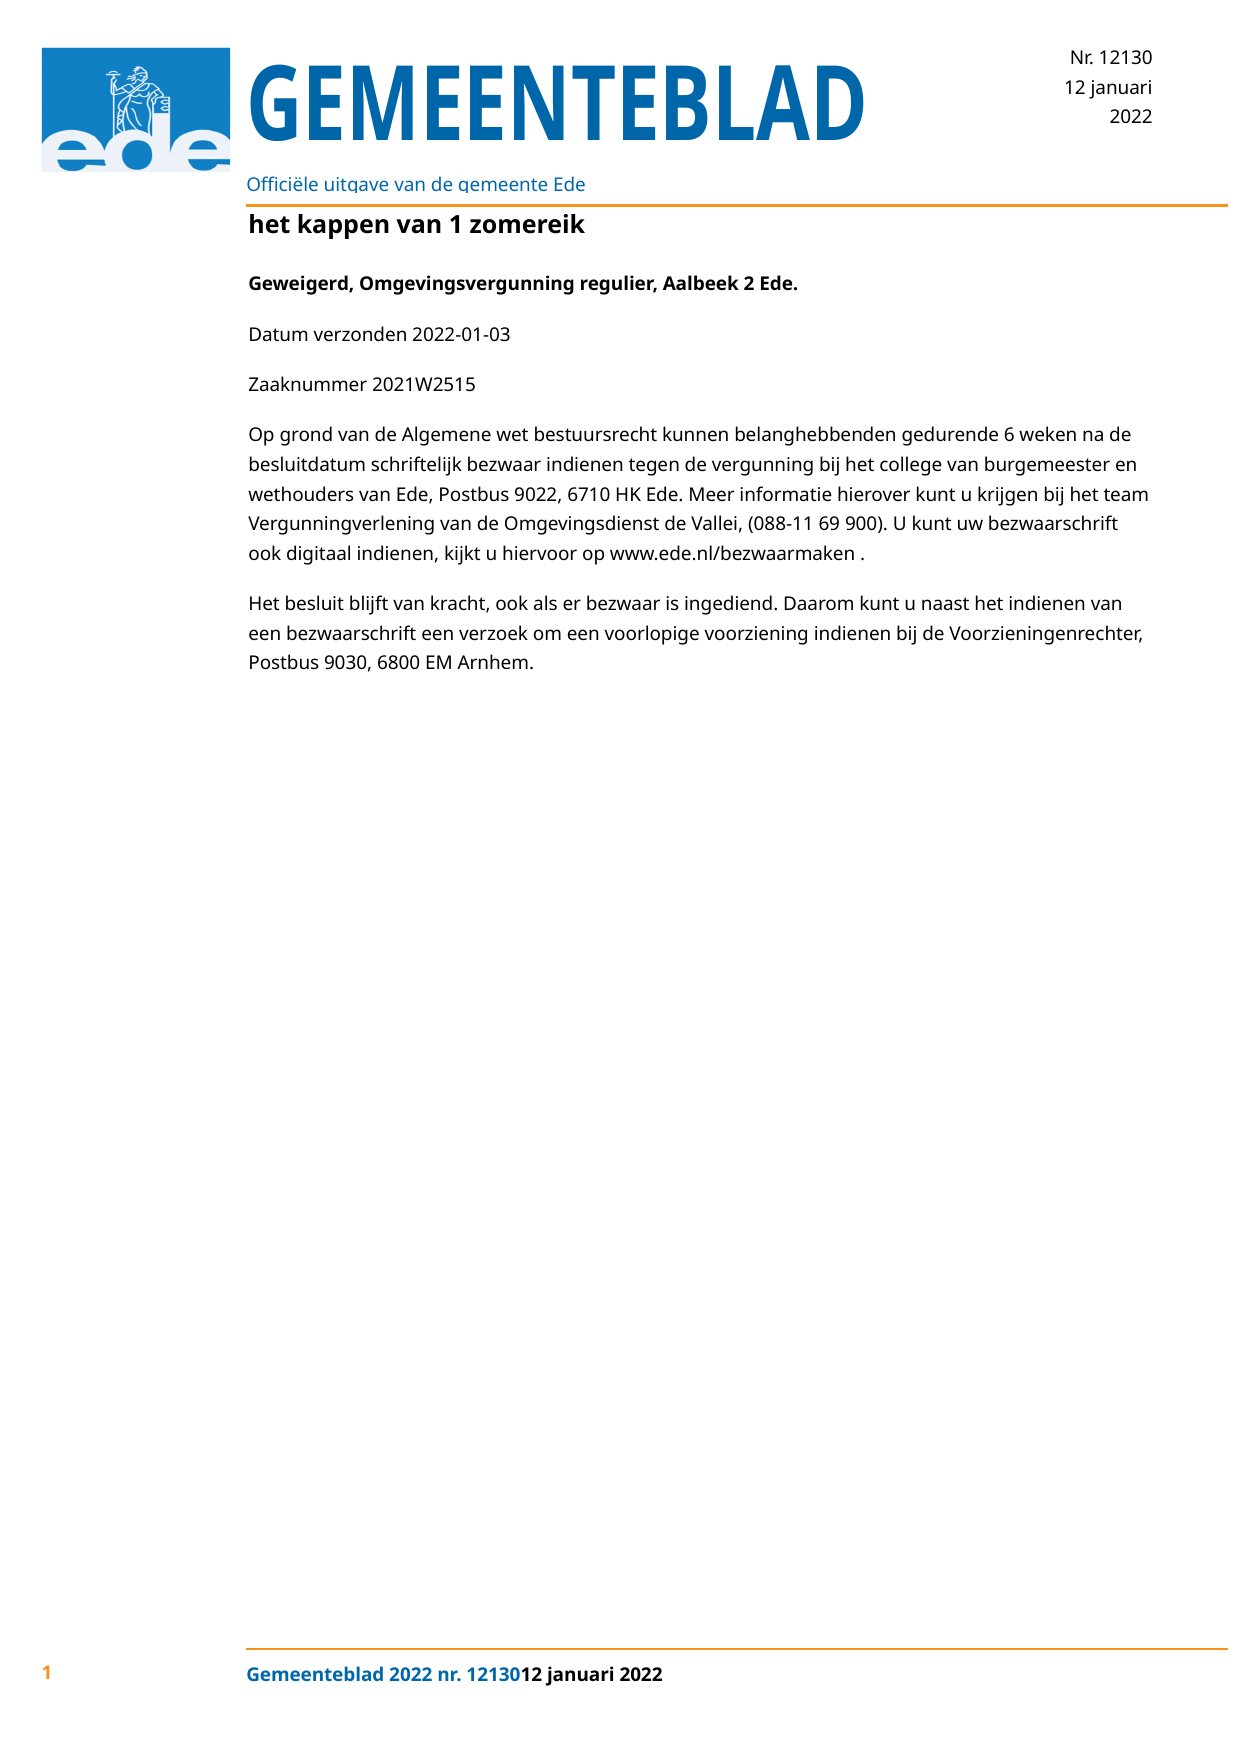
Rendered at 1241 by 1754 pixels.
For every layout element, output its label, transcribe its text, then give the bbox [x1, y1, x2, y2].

picture [41, 47, 231, 172]
text het kappen van 1 zomereik [248, 207, 1152, 241]
text Op grond van de Algemene wet bestuursrecht kunnen belanghebbenden gedurende 6 weken na de besluitdatum schriftelijk bezwaar indienen tegen de vergunning bij het college van burgemeester en wethouders van Ede, Postbus 9022, 6710 HK Ede. Meer informatie hierover kunt u krijgen bij het team Vergunningverlening van de Omgevingsdienst de Vallei, (088-11 69 900). U kunt uw bezwaarschrift ook digitaal indienen, kijkt u hiervoor op www.ede.nl/bezwaarmaken . [248, 422, 1152, 566]
text Geweigerd, Omgevingsvergunning regulier, Aalbeek 2 Ede. [248, 270, 1152, 296]
text Zaaknummer 2021W2515 [248, 371, 1152, 397]
text Het besluit blijft van kracht, ook als er bezwaar is ingediend. Daarom kunt u naast het indienen van een bezwaarschrift een verzoek om een voorlopige voorziening indienen bij de Voorzieningenrechter, Postbus 9030, 6800 EM Arnhem. [248, 590, 1152, 675]
text Datum verzonden 2022-01-03 [248, 321, 1152, 346]
